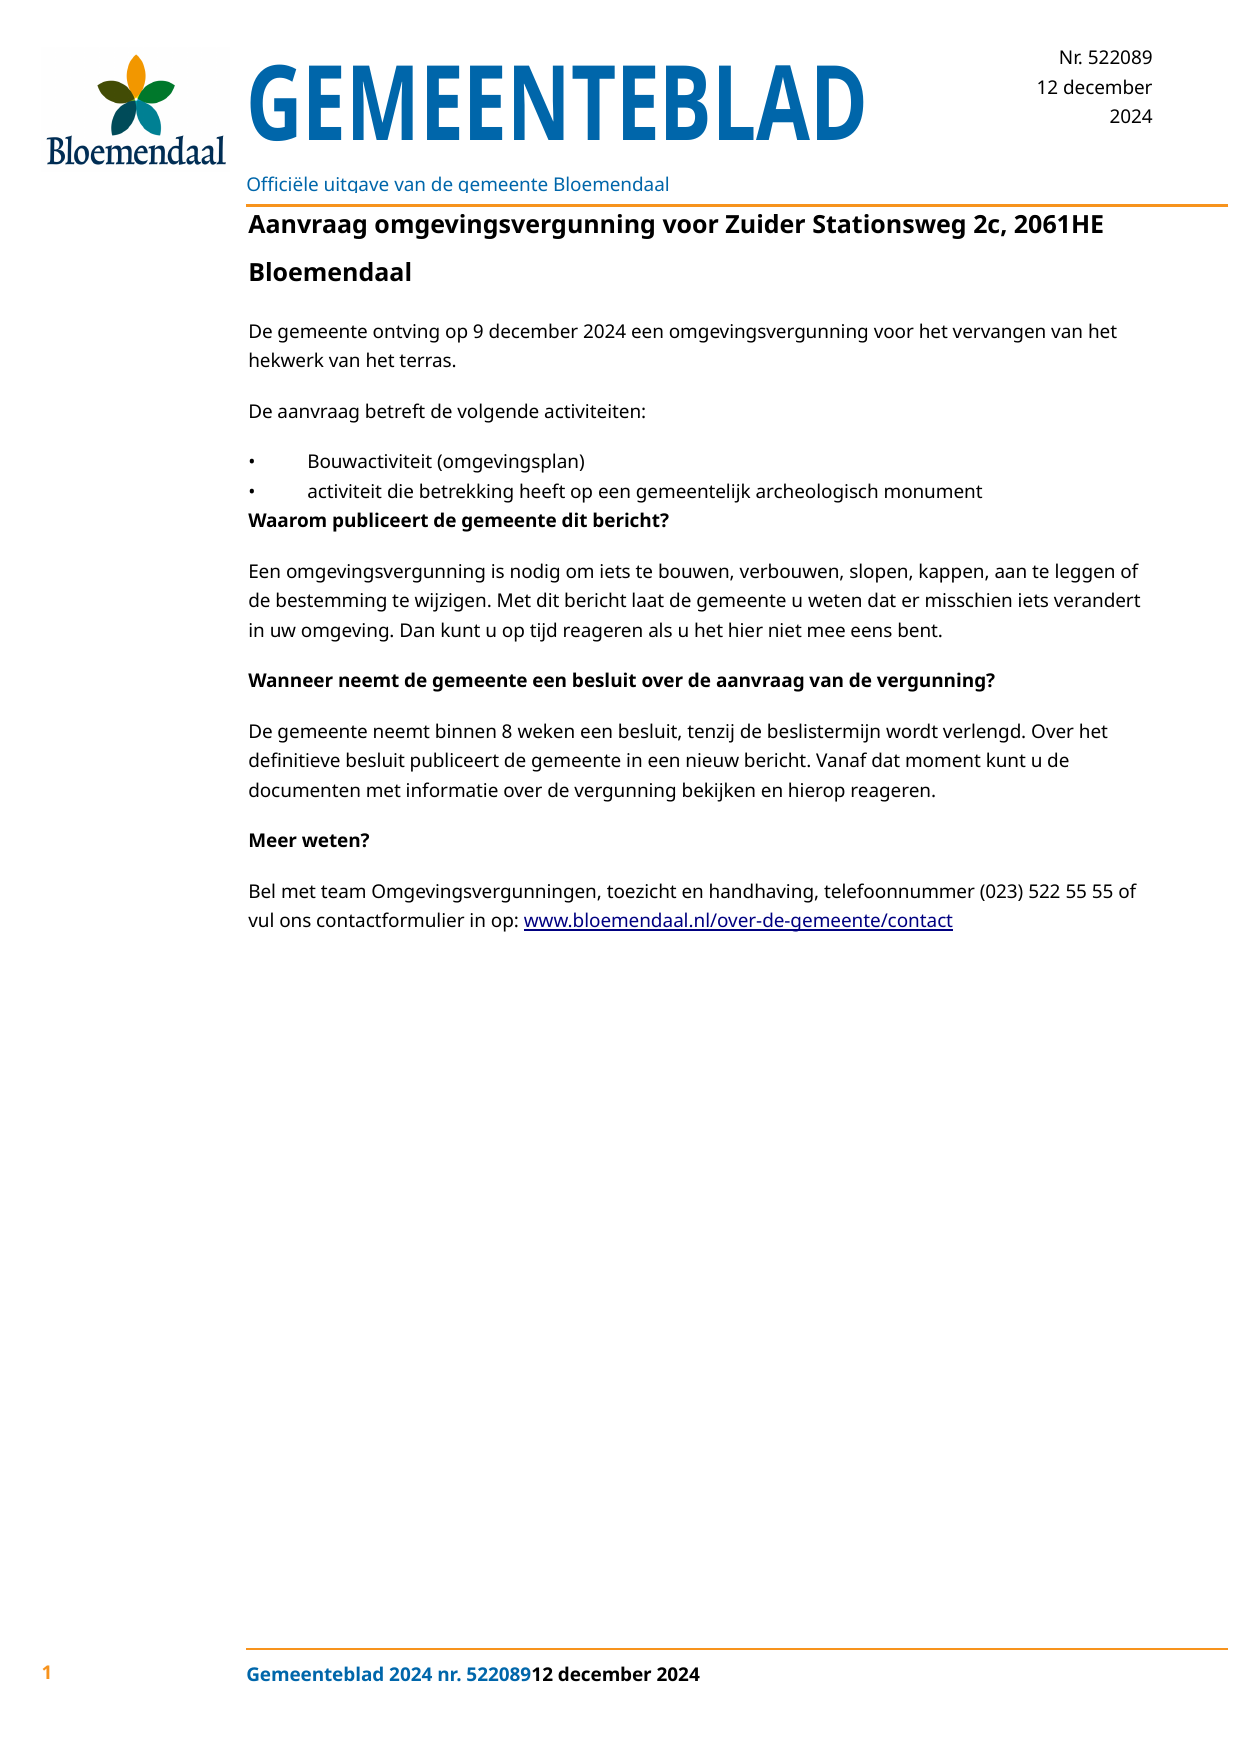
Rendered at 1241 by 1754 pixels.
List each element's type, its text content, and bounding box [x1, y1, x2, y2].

text Wanneer neemt de gemeente een besluit over de aanvraag van de vergunning? [248, 667, 1152, 693]
text Een omgevingsvergunning is nodig om iets te bouwen, verbouwen, slopen, kappen, aan te leggen of de bestemming te wijzigen. Met dit bericht laat de gemeente u weten dat er misschien iets verandert in uw omgeving. Dan kunt u op tijd reageren als u het hier niet mee eens bent. [248, 558, 1152, 643]
text Bel met team Omgevingsvergunningen, toezicht en handhaving, telefoonnummer (023) 522 55 55 of vul ons contactformulier in op: www.bloemendaal.nl/over-de-gemeente/contact [248, 878, 1152, 933]
text Aanvraag omgevingsvergunning voor Zuider Stationsweg 2c, 2061HE Bloemendaal [248, 207, 1152, 288]
text De aanvraag betreft de volgende activiteiten: [248, 398, 1152, 424]
picture [41, 47, 231, 172]
text De gemeente ontving op 9 december 2024 een omgevingsvergunning voor het vervangen van het hekwerk van het terras. [248, 318, 1152, 373]
list Bouwactiviteit (omgevingsplan) [248, 448, 1152, 474]
text Waarom publiceert de gemeente dit bericht? [248, 507, 1152, 533]
text Meer weten? [248, 827, 1152, 853]
text De gemeente neemt binnen 8 weken een besluit, tenzij de beslistermijn wordt verlengd. Over het definitieve besluit publiceert de gemeente in een nieuw bericht. Vanaf dat moment kunt u de documenten met informatie over de vergunning bekijken en hierop reageren. [248, 718, 1152, 803]
list activiteit die betrekking heeft op een gemeentelijk archeologisch monument [248, 478, 1152, 504]
